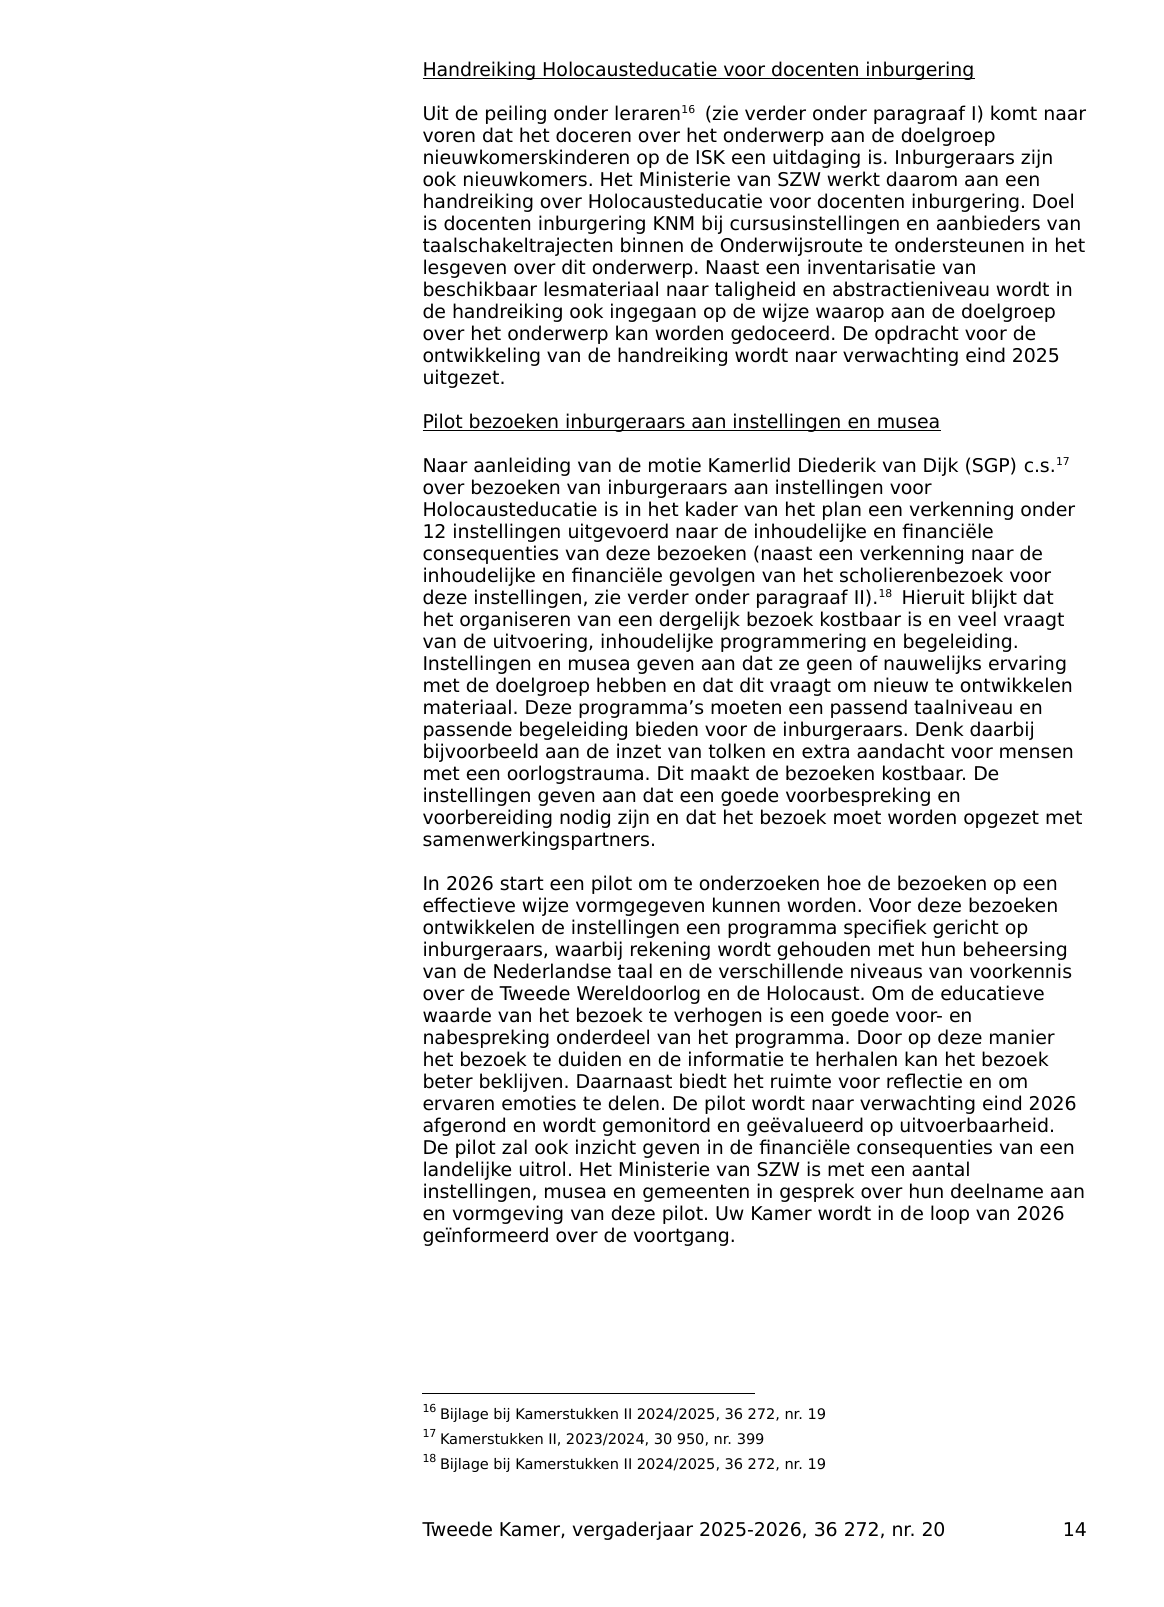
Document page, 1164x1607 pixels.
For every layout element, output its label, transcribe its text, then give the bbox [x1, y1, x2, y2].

text Kamerstukken II, 2023/2024, 30 950, nr. 399 [422, 1427, 1087, 1449]
subtitle Pilot bezoeken inburgeraars aan instellingen en musea [422, 411, 1087, 433]
text Bijlage bij Kamerstukken II 2024/2025, 36 272, nr. 19 [422, 1452, 1087, 1474]
subtitle Handreiking Holocausteducatie voor docenten inburgering [422, 59, 1087, 81]
text Uit de peiling onder leraren (zie verder onder paragraaf I) komt naar voren dat het doceren over het onderwerp aan de doelgroep nieuwkomerskinderen op de ISK een uitdaging is. Inburgeraars zijn ook nieuwkomers. Het Ministerie van SZW werkt daarom aan een handreiking over Holocausteducatie voor docenten inburgering. Doel is docenten inburgering KNM bij cursusinstellingen en aanbieders van taalschakeltrajecten binnen de Onderwijsroute te ondersteunen in het lesgeven over dit onderwerp. Naast een inventarisatie van beschikbaar lesmateriaal naar taligheid en abstractieniveau wordt in de handreiking ook ingegaan op de wijze waarop aan de doelgroep over het onderwerp kan worden gedoceerd. De opdracht voor de ontwikkeling van de handreiking wordt naar verwachting eind 2025 uitgezet. [422, 103, 1087, 389]
text Naar aanleiding van de motie Kamerlid Diederik van Dijk (SGP) c.s. over bezoeken van inburgeraars aan instellingen voor Holocausteducatie is in het kader van het plan een verkenning onder 12 instellingen uitgevoerd naar de inhoudelijke en financiële consequenties van deze bezoeken (naast een verkenning naar de inhoudelijke en financiële gevolgen van het scholierenbezoek voor deze instellingen, zie verder onder paragraaf II). Hieruit blijkt dat het organiseren van een dergelijk bezoek kostbaar is en veel vraagt van de uitvoering, inhoudelijke programmering en begeleiding. Instellingen en musea geven aan dat ze geen of nauwelijks ervaring met de doelgroep hebben en dat dit vraagt om nieuw te ontwikkelen materiaal. Deze programma’s moeten een passend taalniveau en passende begeleiding bieden voor de inburgeraars. Denk daarbij bijvoorbeeld aan de inzet van tolken en extra aandacht voor mensen met een oorlogstrauma. Dit maakt de bezoeken kostbaar. De instellingen geven aan dat een goede voorbespreking en voorbereiding nodig zijn en dat het bezoek moet worden opgezet met samenwerkingspartners. [422, 455, 1087, 851]
text In 2026 start een pilot om te onderzoeken hoe de bezoeken op een effectieve wijze vormgegeven kunnen worden. Voor deze bezoeken ontwikkelen de instellingen een programma specifiek gericht op inburgeraars, waarbij rekening wordt gehouden met hun beheersing van de Nederlandse taal en de verschillende niveaus van voorkennis over de Tweede Wereldoorlog en de Holocaust. Om de educatieve waarde van het bezoek te verhogen is een goede voor- en nabespreking onderdeel van het programma. Door op deze manier het bezoek te duiden en de informatie te herhalen kan het bezoek beter beklijven. Daarnaast biedt het ruimte voor reflectie en om ervaren emoties te delen. De pilot wordt naar verwachting eind 2026 afgerond en wordt gemonitord en geëvalueerd op uitvoerbaarheid. De pilot zal ook inzicht geven in de financiële consequenties van een landelijke uitrol. Het Ministerie van SZW is met een aantal instellingen, musea en gemeenten in gesprek over hun deelname aan en vormgeving van deze pilot. Uw Kamer wordt in de loop van 2026 geïnformeerd over de voortgang. [422, 873, 1087, 1247]
text Bijlage bij Kamerstukken II 2024/2025, 36 272, nr. 19 [422, 1402, 1087, 1424]
